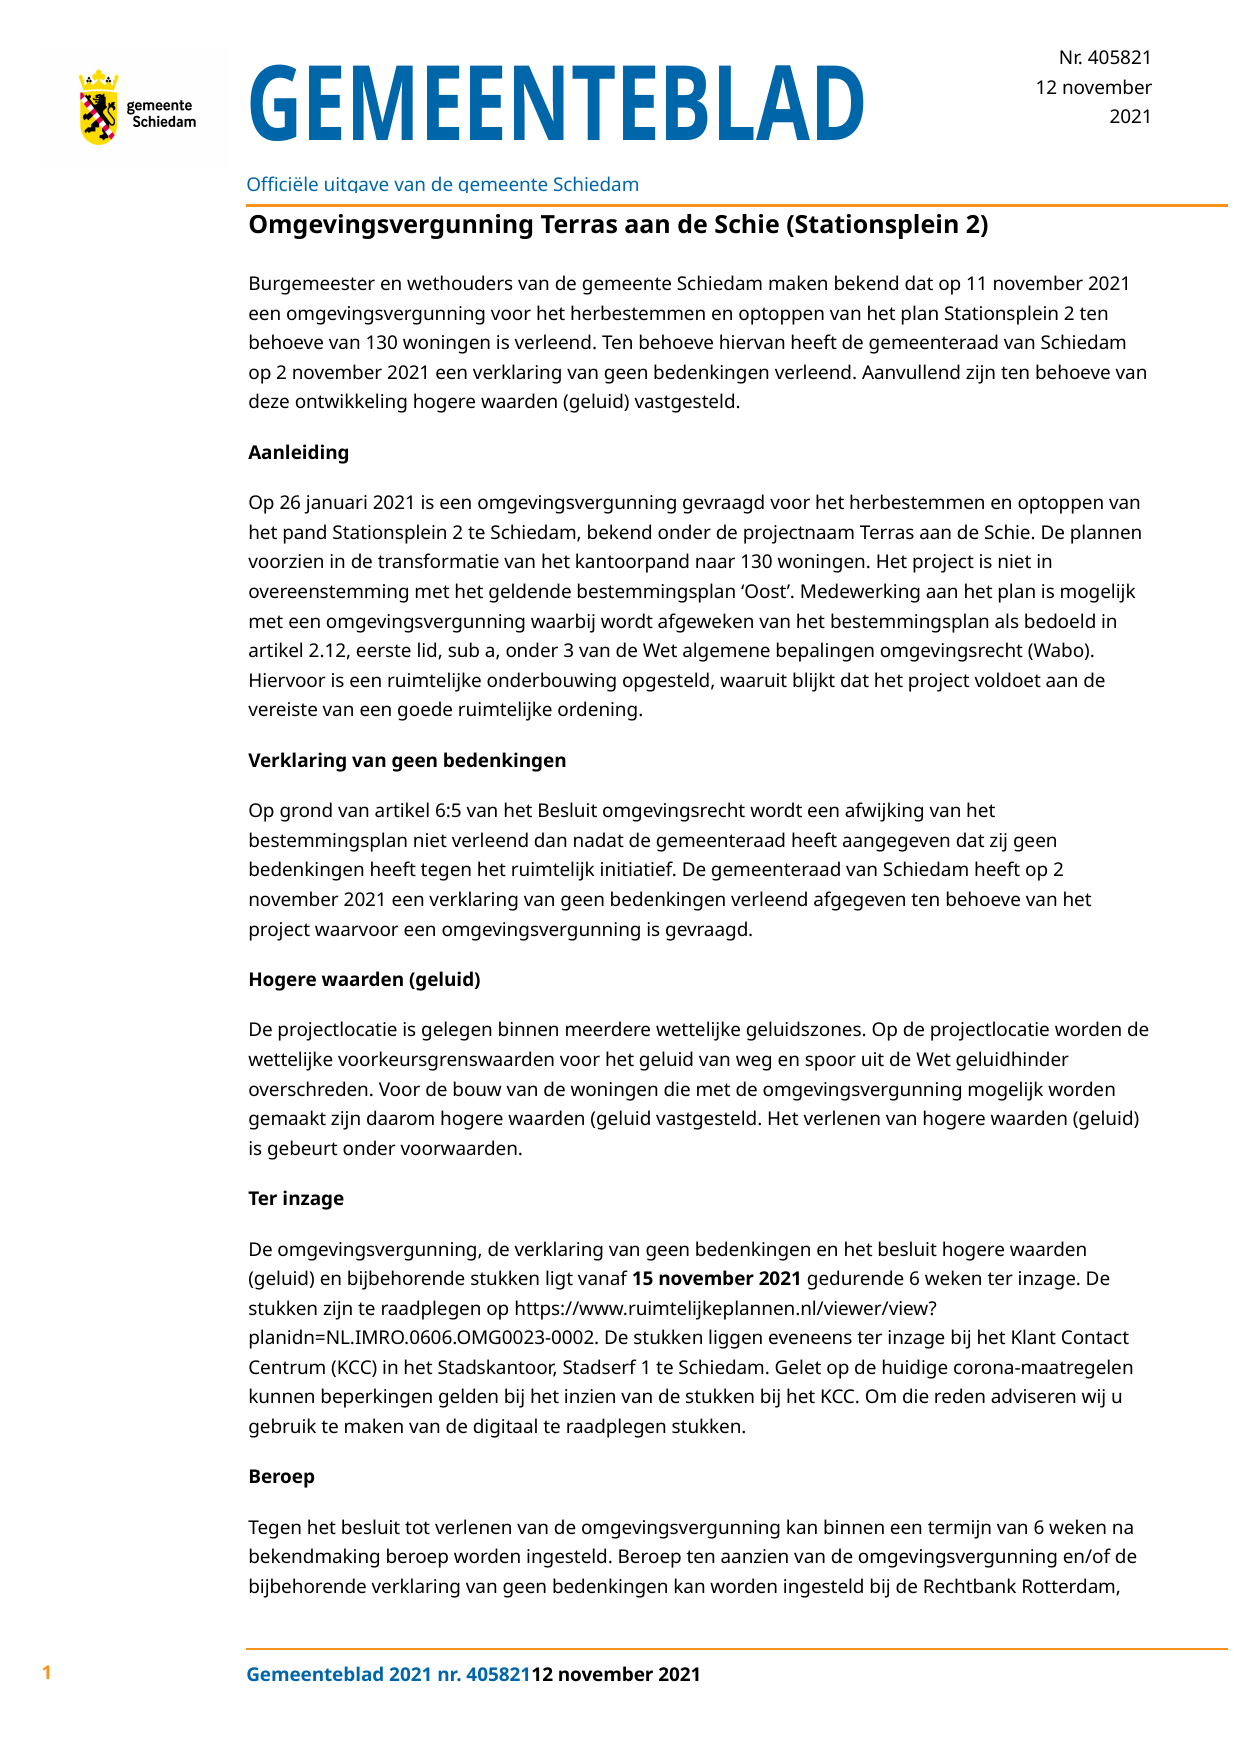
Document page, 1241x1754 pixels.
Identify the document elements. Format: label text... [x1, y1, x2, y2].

text De projectlocatie is gelegen binnen meerdere wettelijke geluidszones. Op de projectlocatie worden de wettelijke voorkeursgrenswaarden voor het geluid van weg en spoor uit de Wet geluidhinder overschreden. Voor de bouw van de woningen die met de omgevingsvergunning mogelijk worden gemaakt zijn daarom hogere waarden (geluid vastgesteld. Het verlenen van hogere waarden (geluid) is gebeurt onder voorwaarden. [248, 1017, 1152, 1161]
text Op grond van artikel 6:5 van het Besluit omgevingsrecht wordt een afwijking van het bestemmingsplan niet verleend dan nadat de gemeenteraad heeft aangegeven dat zij geen bedenkingen heeft tegen het ruimtelijk initiatief. De gemeenteraad van Schiedam heeft op 2 november 2021 een verklaring van geen bedenkingen verleend afgegeven ten behoeve van het project waarvoor een omgevingsvergunning is gevraagd. [248, 797, 1152, 941]
text Ter inzage [248, 1185, 1152, 1211]
text Tegen het besluit tot verlenen van de omgevingsvergunning kan binnen een termijn van 6 weken na bekendmaking beroep worden ingesteld. Beroep ten aanzien van de omgevingsvergunning en/of de bijbehorende verklaring van geen bedenkingen kan worden ingesteld bij de Rechtbank Rotterdam, [248, 1514, 1152, 1599]
text Op 26 januari 2021 is een omgevingsvergunning gevraagd voor het herbestemmen en optoppen van het pand Stationsplein 2 te Schiedam, bekend onder de projectnaam Terras aan de Schie. De plannen voorzien in de transformatie van het kantoorpand naar 130 woningen. Het project is niet in overeenstemming met het geldende bestemmingsplan ‘Oost’. Medewerking aan het plan is mogelijk met een omgevingsvergunning waarbij wordt afgeweken van het bestemmingsplan als bedoeld in artikel 2.12, eerste lid, sub a, onder 3 van de Wet algemene bepalingen omgevingsrecht (Wabo). Hiervoor is een ruimtelijke onderbouwing opgesteld, waaruit blijkt dat het project voldoet aan de vereiste van een goede ruimtelijke ordening. [248, 489, 1152, 722]
picture [41, 47, 231, 172]
text Aanleiding [248, 439, 1152, 465]
text Burgemeester en wethouders van de gemeente Schiedam maken bekend dat op 11 november 2021 een omgevingsvergunning voor het herbestemmen en optoppen van het plan Stationsplein 2 ten behoeve van 130 woningen is verleend. Ten behoeve hiervan heeft de gemeenteraad van Schiedam op 2 november 2021 een verklaring van geen bedenkingen verleend. Aanvullend zijn ten behoeve van deze ontwikkeling hogere waarden (geluid) vastgesteld. [248, 270, 1152, 414]
text Beroep [248, 1464, 1152, 1489]
text De omgevingsvergunning, de verklaring van geen bedenkingen en het besluit hogere waarden (geluid) en bijbehorende stukken ligt vanaf 15 november 2021 gedurende 6 weken ter inzage. De stukken zijn te raadplegen op https://www.ruimtelijkeplannen.nl/viewer/view?planidn=NL.IMRO.0606.OMG0023-0002. De stukken liggen eveneens ter inzage bij het Klant Contact Centrum (KCC) in het Stadskantoor, Stadserf 1 te Schiedam. Gelet op de huidige corona-maatregelen kunnen beperkingen gelden bij het inzien van de stukken bij het KCC. Om die reden adviseren wij u gebruik te maken van de digitaal te raadplegen stukken. [248, 1236, 1152, 1439]
text Hogere waarden (geluid) [248, 966, 1152, 992]
text Omgevingsvergunning Terras aan de Schie (Stationsplein 2) [248, 207, 1152, 241]
text Verklaring van geen bedenkingen [248, 747, 1152, 773]
